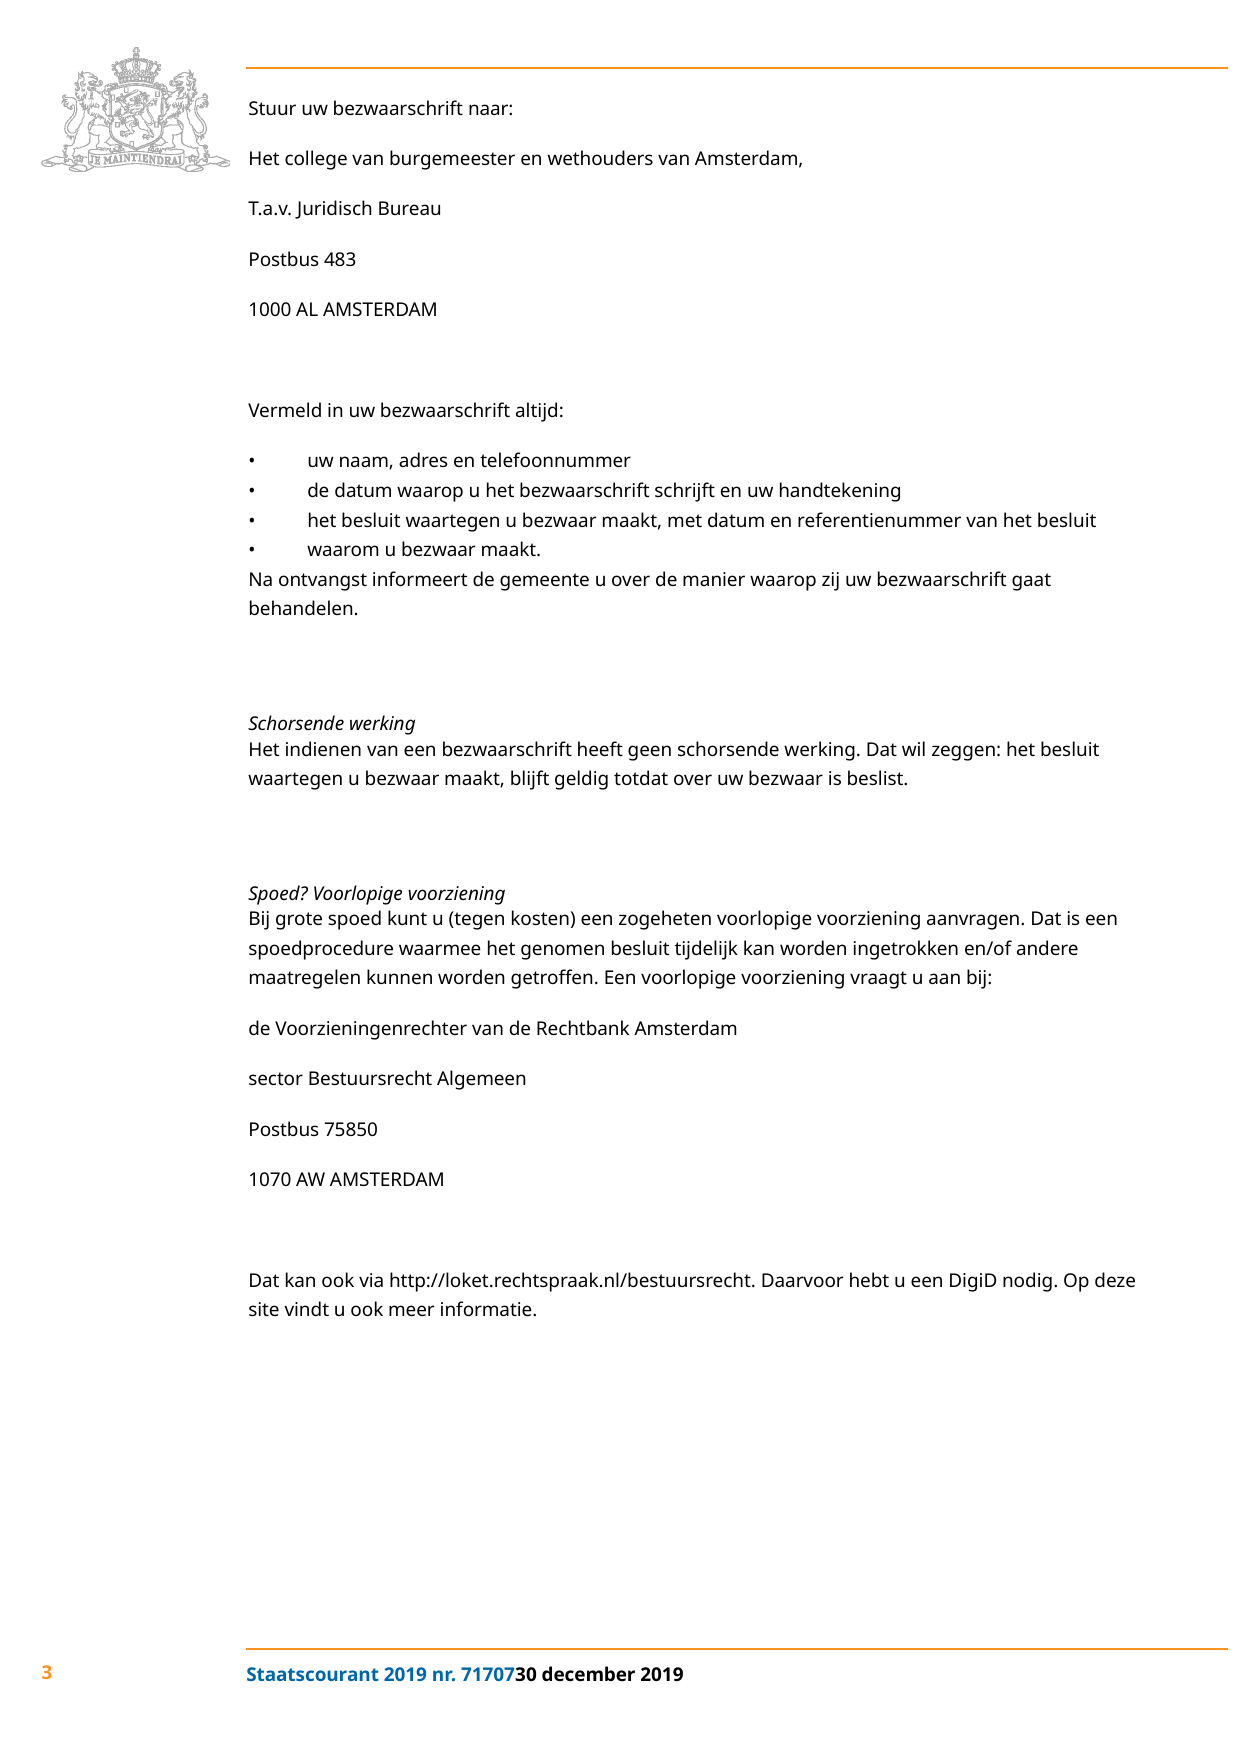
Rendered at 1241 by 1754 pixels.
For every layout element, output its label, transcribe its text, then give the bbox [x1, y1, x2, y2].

text Stuur uw bezwaarschrift naar: [248, 95, 1152, 121]
text Na ontvangst informeert de gemeente u over de manier waarop zij uw bezwaarschrift gaat behandelen. [248, 566, 1152, 621]
text Schorsende werking [248, 710, 1152, 736]
text Postbus 75850 [248, 1116, 1152, 1142]
text de Voorzieningenrechter van de Rechtbank Amsterdam [248, 1015, 1152, 1041]
text 1000 AL AMSTERDAM [248, 296, 1152, 322]
text sector Bestuursrecht Algemeen [248, 1065, 1152, 1091]
text Bij grote spoed kunt u (tegen kosten) een zogeheten voorlopige voorziening aanvragen. Dat is een spoedprocedure waarmee het genomen besluit tijdelijk kan worden ingetrokken en/of andere maatregelen kunnen worden getroffen. Een voorlopige voorziening vraagt u aan bij: [248, 905, 1152, 990]
text Postbus 483 [248, 246, 1152, 272]
text T.a.v. Juridisch Bureau [248, 196, 1152, 221]
text Het indienen van een bezwaarschrift heeft geen schorsende werking. Dat wil zeggen: het besluit waartegen u bezwaar maakt, blijft geldig totdat over uw bezwaar is beslist. [248, 736, 1152, 791]
text 1070 AW AMSTERDAM [248, 1166, 1152, 1192]
list waarom u bezwaar maakt. [248, 536, 1152, 562]
text Vermeld in uw bezwaarschrift altijd: [248, 397, 1152, 423]
picture [41, 47, 231, 172]
text Het college van burgemeester en wethouders van Amsterdam, [248, 145, 1152, 171]
list de datum waarop u het bezwaarschrift schrijft en uw handtekening [248, 477, 1152, 503]
text Spoed? Voorlopige voorziening [248, 880, 1152, 905]
list het besluit waartegen u bezwaar maakt, met datum en referentienummer van het besluit [248, 507, 1152, 533]
list uw naam, adres en telefoonnummer [248, 448, 1152, 473]
text Dat kan ook via http://loket.rechtspraak.nl/bestuursrecht. Daarvoor hebt u een DigiD nodig. Op deze site vindt u ook meer informatie. [248, 1267, 1152, 1322]
